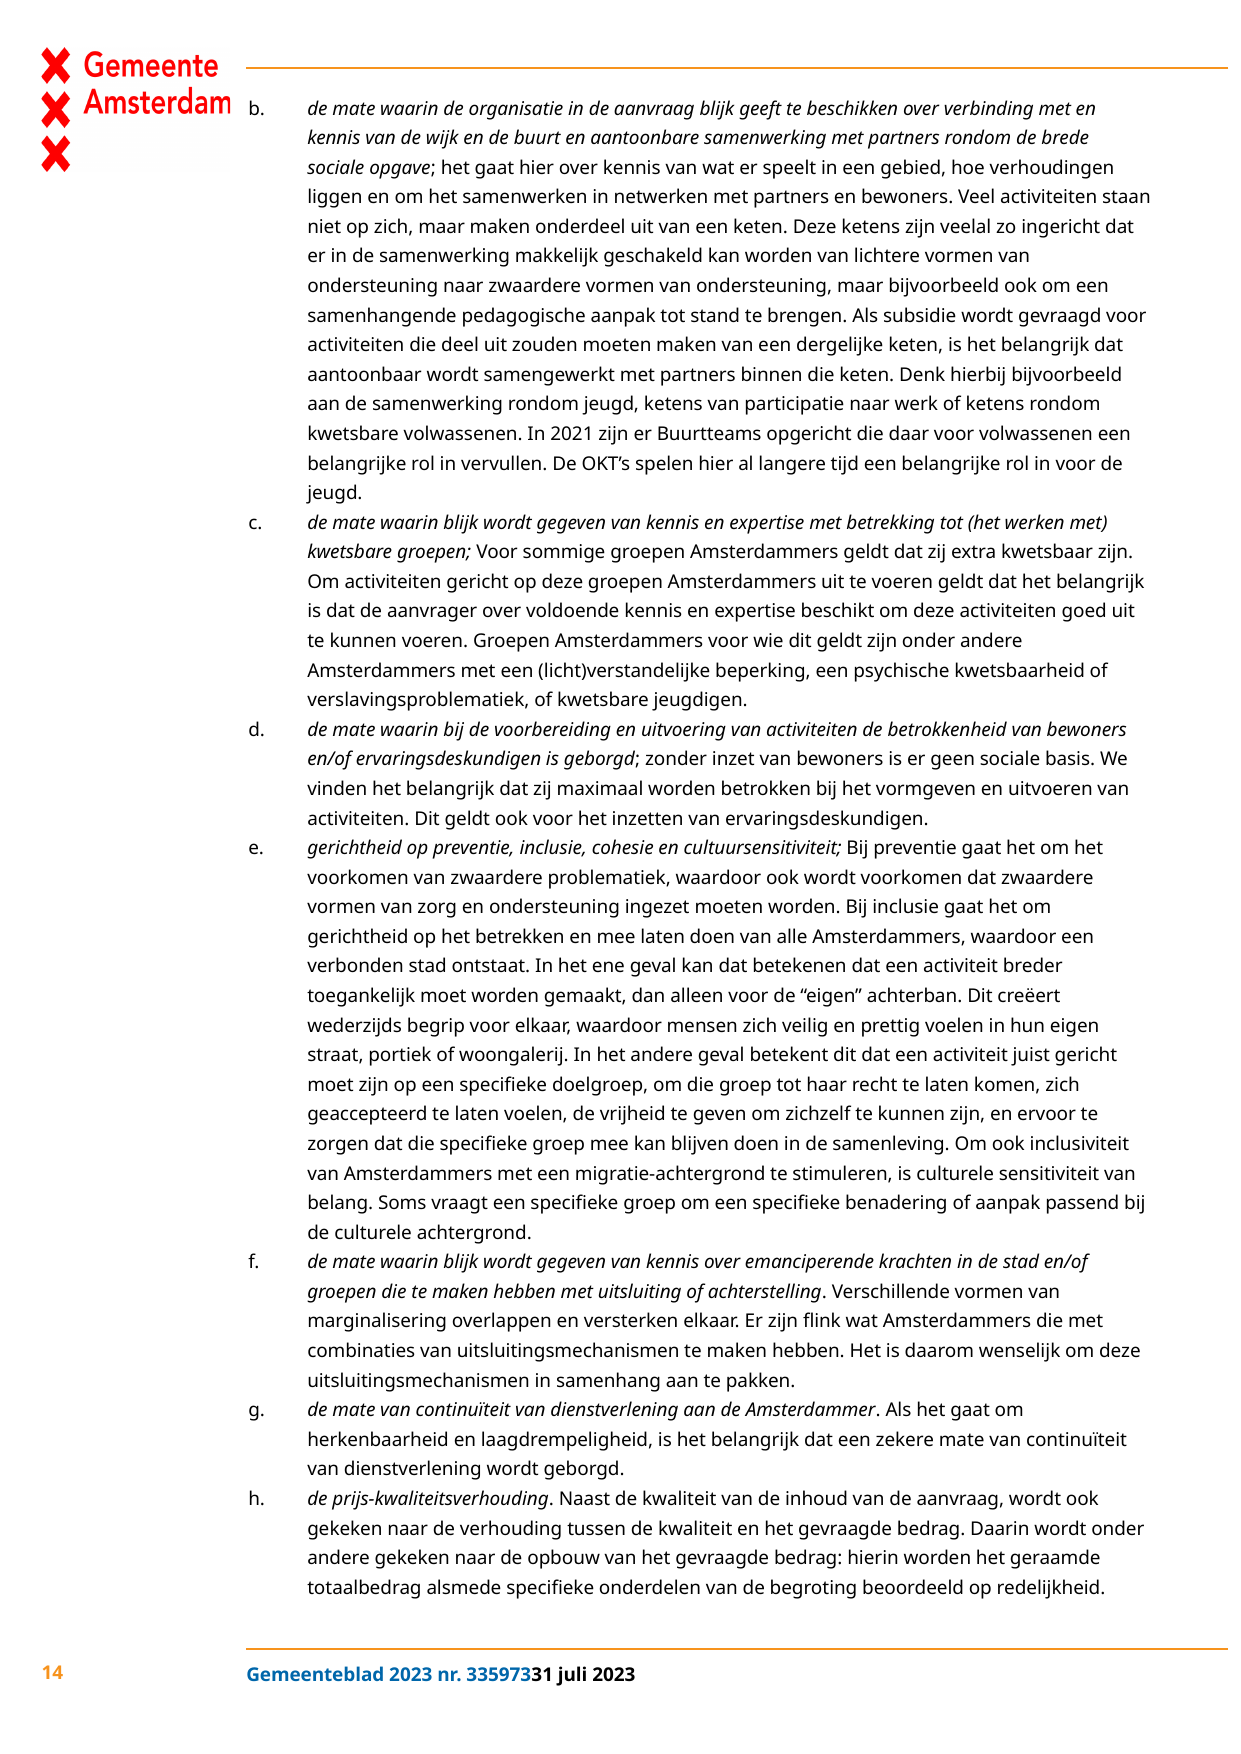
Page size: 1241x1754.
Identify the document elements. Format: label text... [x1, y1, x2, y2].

list de mate waarin bij de voorbereiding en uitvoering van activiteiten de betrokkenheid van bewoners en/of ervaringsdeskundigen is geborgd; zonder inzet van bewoners is er geen sociale basis. We vinden het belangrijk dat zij maximaal worden betrokken bij het vormgeven en uitvoeren van activiteiten. Dit geldt ook voor het inzetten van ervaringsdeskundigen. [248, 716, 1152, 831]
list de mate waarin de organisatie in de aanvraag blijk geeft te beschikken over verbinding met en kennis van de wijk en de buurt en aantoonbare samenwerking met partners rondom de brede sociale opgave; het gaat hier over kennis van wat er speelt in een gebied, hoe verhoudingen liggen en om het samenwerken in netwerken met partners en bewoners. Veel activiteiten staan niet op zich, maar maken onderdeel uit van een keten. Deze ketens zijn veelal zo ingericht dat er in de samenwerking makkelijk geschakeld kan worden van lichtere vormen van ondersteuning naar zwaardere vormen van ondersteuning, maar bijvoorbeeld ook om een samenhangende pedagogische aanpak tot stand te brengen. Als subsidie wordt gevraagd voor activiteiten die deel uit zouden moeten maken van een dergelijke keten, is het belangrijk dat aantoonbaar wordt samengewerkt met partners binnen die keten. Denk hierbij bijvoorbeeld aan de samenwerking rondom jeugd, ketens van participatie naar werk of ketens rondom kwetsbare volwassenen. In 2021 zijn er Buurtteams opgericht die daar voor volwassenen een belangrijke rol in vervullen. De OKT’s spelen hier al langere tijd een belangrijke rol in voor de jeugd. [248, 95, 1152, 505]
list gerichtheid op preventie, inclusie, cohesie en cultuursensitiviteit; Bij preventie gaat het om het voorkomen van zwaardere problematiek, waardoor ook wordt voorkomen dat zwaardere vormen van zorg en ondersteuning ingezet moeten worden. Bij inclusie gaat het om gerichtheid op het betrekken en mee laten doen van alle Amsterdammers, waardoor een verbonden stad ontstaat. In het ene geval kan dat betekenen dat een activiteit breder toegankelijk moet worden gemaakt, dan alleen voor de “eigen” achterban. Dit creëert wederzijds begrip voor elkaar, waardoor mensen zich veilig en prettig voelen in hun eigen straat, portiek of woongalerij. In het andere geval betekent dit dat een activiteit juist gericht moet zijn op een specifieke doelgroep, om die groep tot haar recht te laten komen, zich geaccepteerd te laten voelen, de vrijheid te geven om zichzelf te kunnen zijn, en ervoor te zorgen dat die specifieke groep mee kan blijven doen in de samenleving. Om ook inclusiviteit van Amsterdammers met een migratie-achtergrond te stimuleren, is culturele sensitiviteit van belang. Soms vraagt een specifieke groep om een specifieke benadering of aanpak passend bij de culturele achtergrond. [248, 834, 1152, 1245]
list de mate waarin blijk wordt gegeven van kennis over emanciperende krachten in de stad en/of groepen die te maken hebben met uitsluiting of achterstelling. Verschillende vormen van marginalisering overlappen en versterken elkaar. Er zijn flink wat Amsterdammers die met combinaties van uitsluitingsmechanismen te maken hebben. Het is daarom wenselijk om deze uitsluitingsmechanismen in samenhang aan te pakken. [248, 1248, 1152, 1393]
list de mate waarin blijk wordt gegeven van kennis en expertise met betrekking tot (het werken met) kwetsbare groepen; Voor sommige groepen Amsterdammers geldt dat zij extra kwetsbaar zijn. Om activiteiten gericht op deze groepen Amsterdammers uit te voeren geldt dat het belangrijk is dat de aanvrager over voldoende kennis en expertise beschikt om deze activiteiten goed uit te kunnen voeren. Groepen Amsterdammers voor wie dit geldt zijn onder andere Amsterdammers met een (licht)verstandelijke beperking, een psychische kwetsbaarheid of verslavingsproblematiek, of kwetsbare jeugdigen. [248, 509, 1152, 712]
list de prijs-kwaliteitsverhouding. Naast de kwaliteit van de inhoud van de aanvraag, wordt ook gekeken naar de verhouding tussen de kwaliteit en het gevraagde bedrag. Daarin wordt onder andere gekeken naar de opbouw van het gevraagde bedrag: hierin worden het geraamde totaalbedrag alsmede specifieke onderdelen van de begroting beoordeeld op redelijkheid. [248, 1485, 1152, 1600]
list de mate van continuïteit van dienstverlening aan de Amsterdammer. Als het gaat om herkenbaarheid en laagdrempeligheid, is het belangrijk dat een zekere mate van continuïteit van dienstverlening wordt geborgd. [248, 1396, 1152, 1481]
picture [41, 47, 231, 172]
